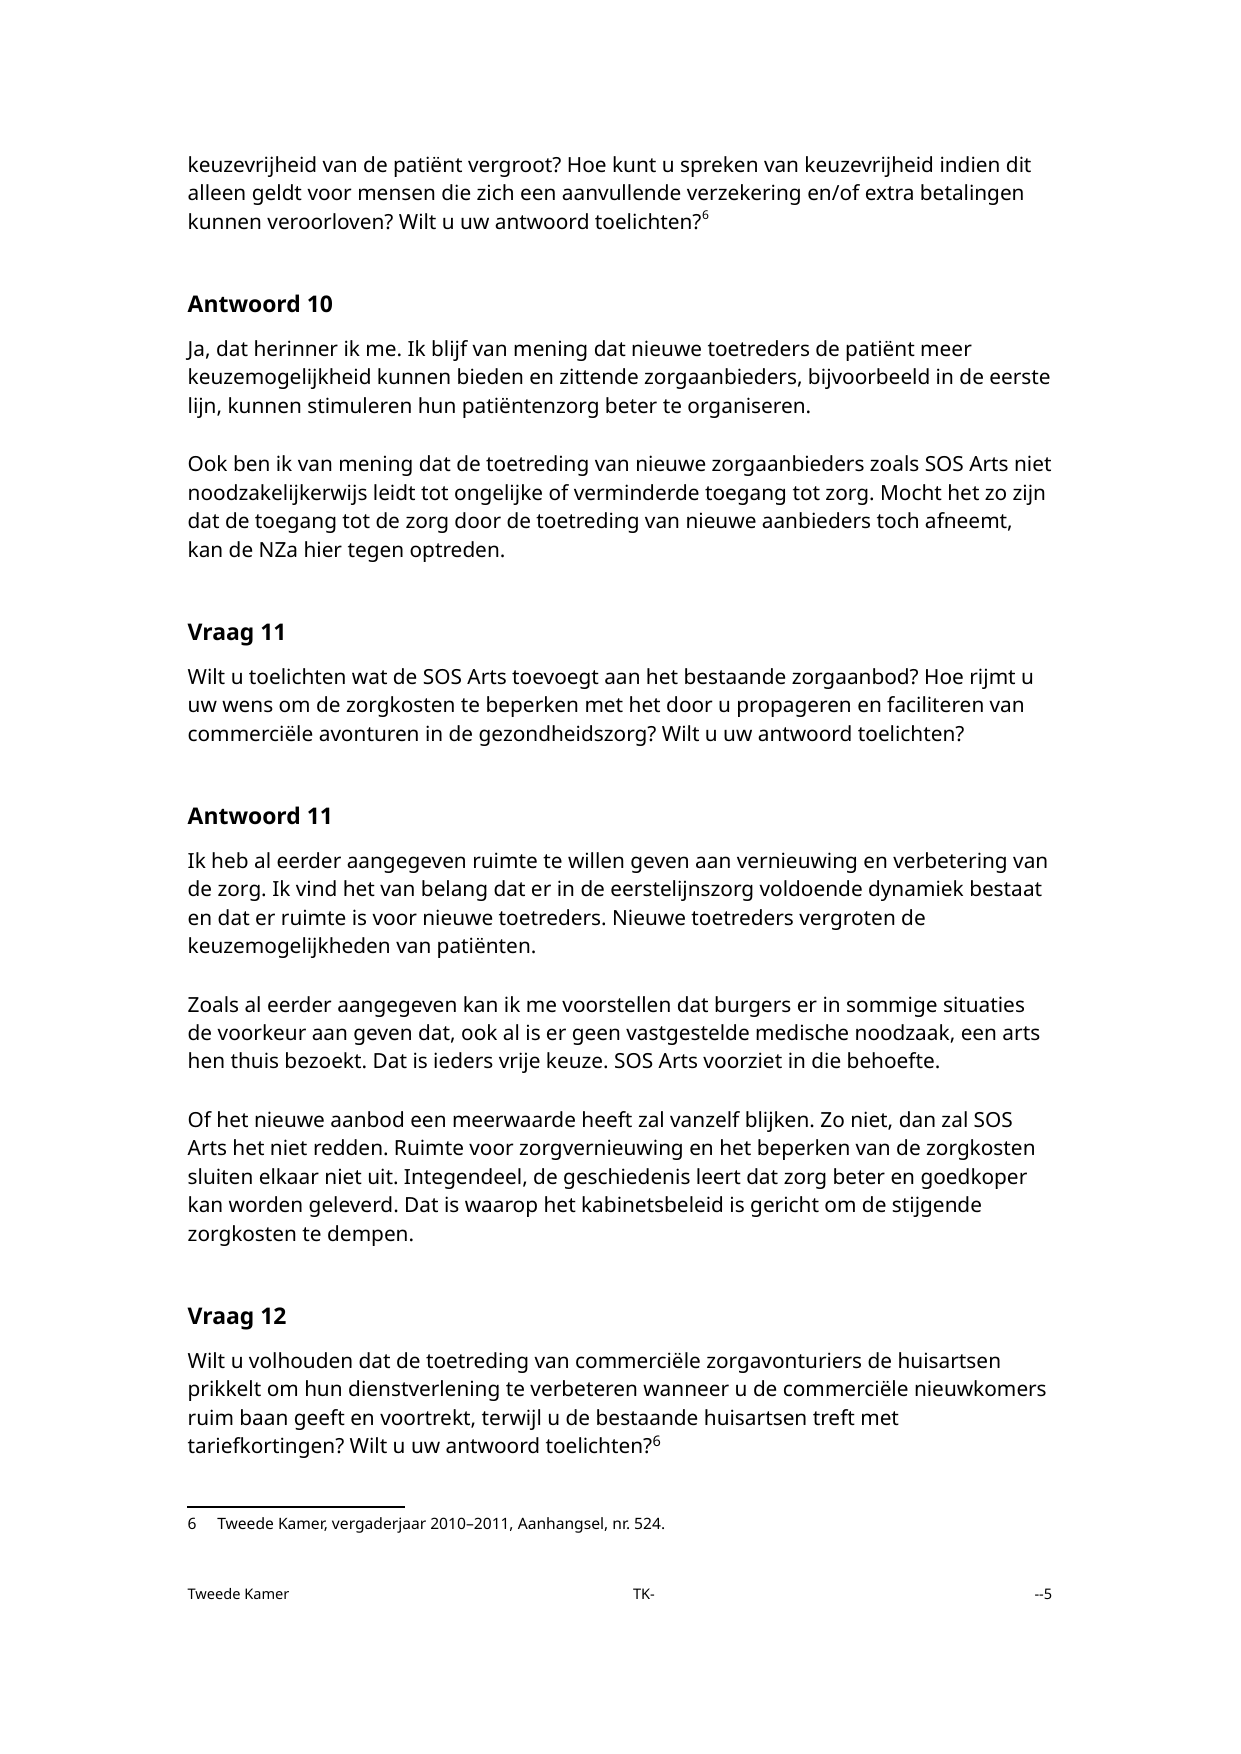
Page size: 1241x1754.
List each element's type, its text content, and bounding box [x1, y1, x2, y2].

text Ook ben ik van mening dat de toetreding van nieuwe zorgaanbieders zoals SOS Arts niet noodzakelijkerwijs leidt tot ongelijke of verminderde toegang tot zorg. Mocht het zo zijn dat de toegang tot de zorg door de toetreding van nieuwe aanbieders toch afneemt, kan de NZa hier tegen optreden. [187, 449, 1053, 563]
text Of het nieuwe aanbod een meerwaarde heeft zal vanzelf blijken. Zo niet, dan zal SOS Arts het niet redden. Ruimte voor zorgvernieuwing en het beperken van de zorgkosten sluiten elkaar niet uit. Integendeel, de geschiedenis leert dat zorg beter en goedkoper kan worden geleverd. Dat is waarop het kabinetsbeleid is gericht om de stijgende zorgkosten te dempen. [187, 1105, 1053, 1247]
text keuzevrijheid van de patiënt vergroot? Hoe kunt u spreken van keuzevrijheid indien dit alleen geldt voor mensen die zich een aanvullende verzekering en/of extra betalingen kunnen veroorloven? Wilt u uw antwoord toelichten? [187, 150, 1053, 235]
subtitle Vraag 11 [187, 616, 1053, 647]
text Tweede Kamer, vergaderjaar 2010–2011, Aanhangsel, nr. 524. [187, 1506, 1053, 1534]
text Wilt u volhouden dat de toetreding van commerciële zorgavonturiers de huisartsen prikkelt om hun dienstverlening te verbeteren wanneer u de commerciële nieuwkomers ruim baan geeft en voortrekt, terwijl u de bestaande huisartsen treft met tariefkortingen? Wilt u uw antwoord toelichten?6 [187, 1346, 1053, 1460]
subtitle Vraag 12 [187, 1300, 1053, 1331]
subtitle Antwoord 10 [187, 288, 1053, 319]
text Wilt u toelichten wat de SOS Arts toevoegt aan het bestaande zorgaanbod? Hoe rijmt u uw wens om de zorgkosten te beperken met het door u propageren en faciliteren van commerciële avonturen in de gezondheidszorg? Wilt u uw antwoord toelichten? [187, 662, 1053, 747]
text Ja, dat herinner ik me. Ik blijf van mening dat nieuwe toetreders de patiënt meer keuzemogelijkheid kunnen bieden en zittende zorgaanbieders, bijvoorbeeld in de eerste lijn, kunnen stimuleren hun patiëntenzorg beter te organiseren. [187, 334, 1053, 419]
subtitle Antwoord 11 [187, 800, 1053, 831]
text Ik heb al eerder aangegeven ruimte te willen geven aan vernieuwing en verbetering van de zorg. Ik vind het van belang dat er in de eerstelijnszorg voldoende dynamiek bestaat en dat er ruimte is voor nieuwe toetreders. Nieuwe toetreders vergroten de keuzemogelijkheden van patiënten. [187, 846, 1053, 960]
text Zoals al eerder aangegeven kan ik me voorstellen dat burgers er in sommige situaties de voorkeur aan geven dat, ook al is er geen vastgestelde medische noodzaak, een arts hen thuis bezoekt. Dat is ieders vrije keuze. SOS Arts voorziet in die behoefte. [187, 990, 1053, 1075]
